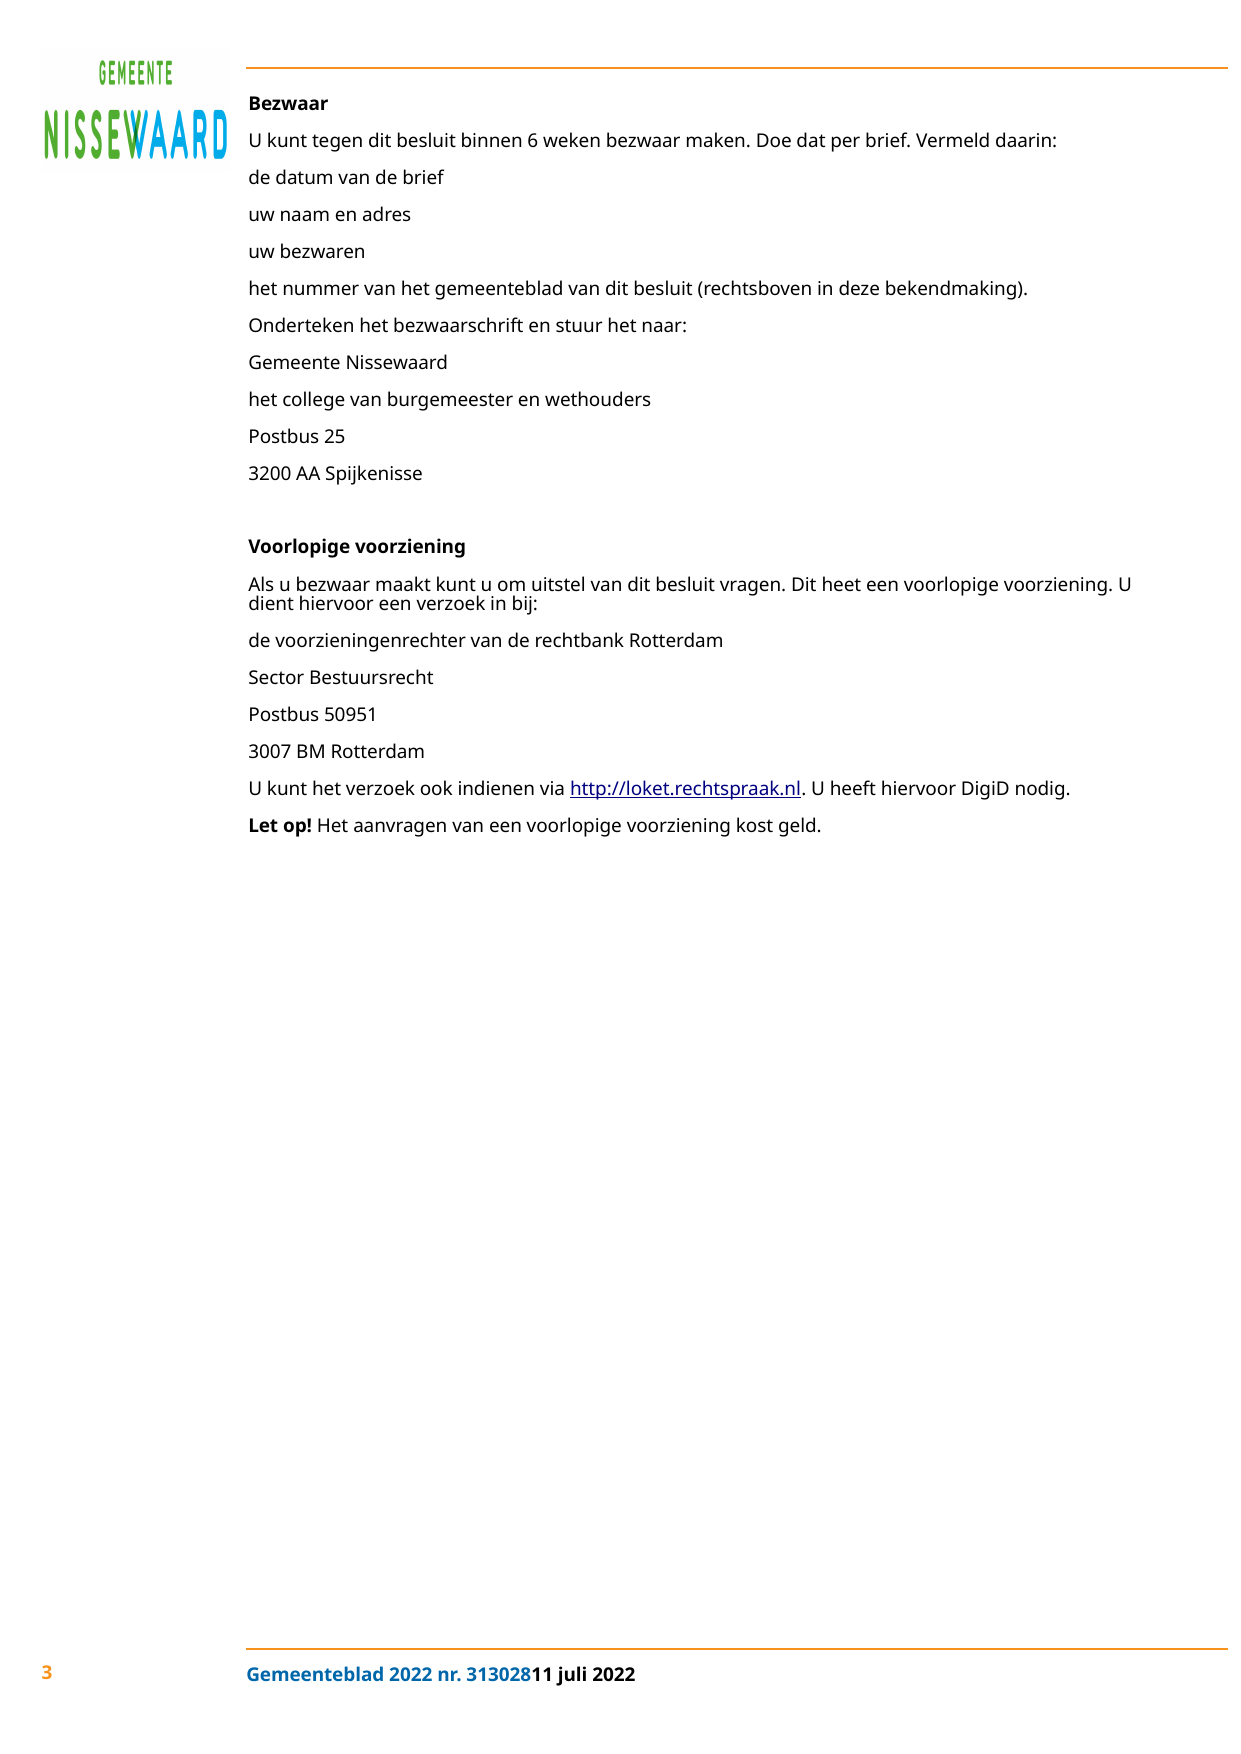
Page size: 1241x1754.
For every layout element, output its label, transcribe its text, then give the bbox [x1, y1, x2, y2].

text 3007 BM Rotterdam [248, 743, 1152, 762]
text Als u bezwaar maakt kunt u om uitstel van dit besluit vragen. Dit heet een voorlopige voorziening. U dient hiervoor een verzoek in bij: [248, 576, 1152, 614]
text Bezwaar [248, 95, 1152, 114]
text de voorzieningenrechter van de rechtbank Rotterdam [248, 632, 1152, 651]
text Postbus 50951 [248, 706, 1152, 725]
text Sector Bestuursrecht [248, 669, 1152, 688]
text U kunt tegen dit besluit binnen 6 weken bezwaar maken. Doe dat per brief. Vermeld daarin: [248, 132, 1152, 151]
text Onderteken het bezwaarschrift en stuur het naar: [248, 317, 1152, 336]
text de datum van de brief [248, 169, 1152, 188]
text U kunt het verzoek ook indienen via http://loket.rechtspraak.nl. U heeft hiervoor DigiD nodig. [248, 780, 1152, 799]
text Let op! Het aanvragen van een voorlopige voorziening kost geld. [248, 817, 1152, 836]
picture [41, 47, 231, 172]
text het college van burgemeester en wethouders [248, 391, 1152, 410]
text het nummer van het gemeenteblad van dit besluit (rechtsboven in deze bekendmaking). [248, 280, 1152, 299]
text 3200 AA Spijkenisse [248, 464, 1152, 484]
text Postbus 25 [248, 428, 1152, 447]
text Voorlopige voorziening [248, 538, 1152, 558]
text Gemeente Nissewaard [248, 354, 1152, 373]
text uw bezwaren [248, 243, 1152, 262]
text uw naam en adres [248, 206, 1152, 225]
